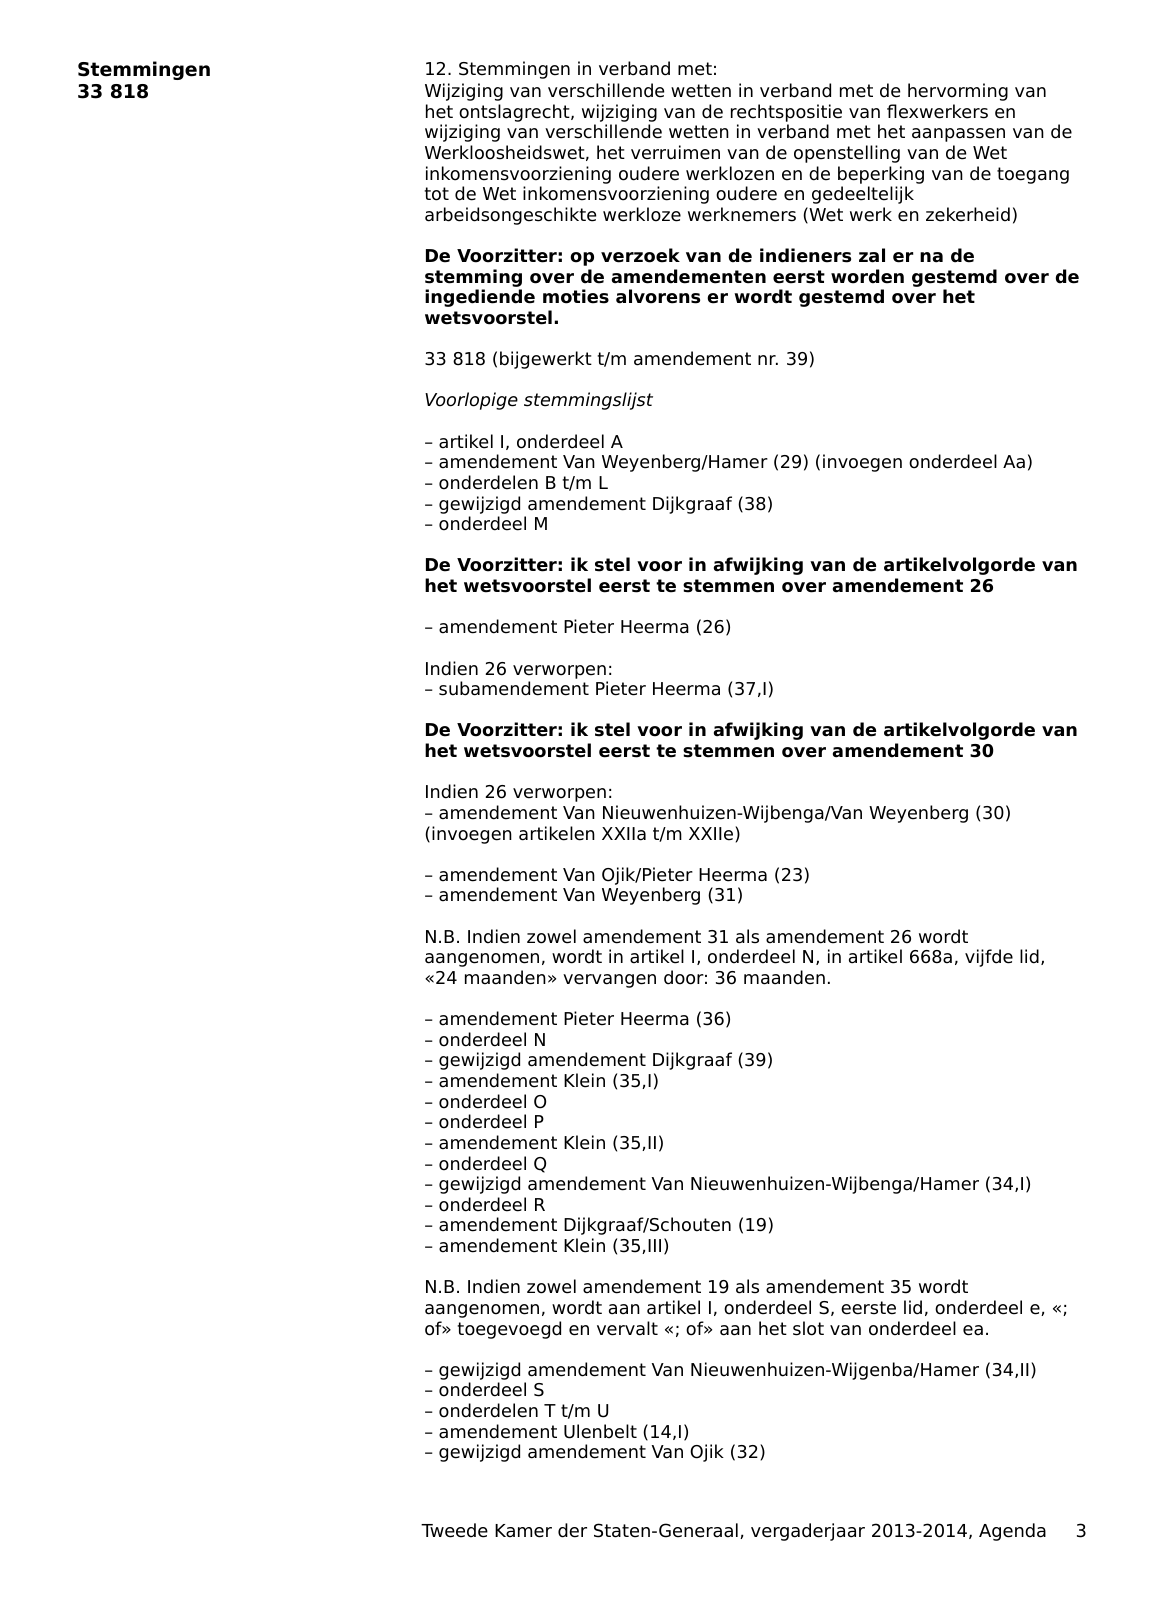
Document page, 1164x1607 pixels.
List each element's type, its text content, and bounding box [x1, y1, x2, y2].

table_cell [77, 246, 401, 328]
table_cell [401, 370, 418, 390]
table_cell [77, 329, 401, 349]
table_cell [401, 1071, 418, 1092]
table_cell [401, 638, 418, 658]
table_cell – amendement Klein (35,I) [418, 1071, 1087, 1092]
table_cell – gewijzigd amendement Van Nieuwenhuizen-Wijbenga/Hamer (34,I) [418, 1174, 1087, 1195]
table_cell [401, 1380, 418, 1401]
table_cell – gewijzigd amendement Dijkgraaf (38) [418, 494, 1087, 514]
table_cell [401, 1339, 418, 1360]
table_cell – onderdelen T t/m U [418, 1401, 1087, 1422]
table_cell De Voorzitter: op verzoek van de indieners zal er na de stemming over de amendementen eerst worden gestemd over de ingediende moties alvorens er wordt gestemd over het wetsvoorstel. [418, 246, 1087, 328]
table_cell [77, 989, 401, 1009]
table_cell [401, 700, 418, 720]
table_cell [418, 370, 1087, 390]
table_cell [401, 659, 418, 679]
table_cell [77, 1339, 401, 1360]
table_cell [401, 906, 418, 927]
table_cell [77, 617, 401, 638]
table_cell [77, 720, 401, 762]
table_cell [418, 844, 1087, 865]
table_cell [77, 349, 401, 370]
table_cell [418, 1339, 1087, 1360]
table_cell [418, 411, 1087, 432]
table_cell – subamendement Pieter Heerma (37,I) [418, 679, 1087, 700]
table_cell [401, 782, 418, 803]
table_cell – onderdeel M [418, 514, 1087, 535]
table_cell [418, 597, 1087, 617]
table_cell [77, 411, 401, 432]
table_cell [77, 514, 401, 535]
table_cell [401, 679, 418, 700]
table_cell [401, 1401, 418, 1422]
table_cell [77, 638, 401, 658]
table_cell [418, 762, 1087, 782]
table_cell [77, 535, 401, 555]
table_cell [401, 390, 418, 411]
table_cell Wijziging van verschillende wetten in verband met de hervorming van het ontslagrecht, wijziging van de rechtspositie van flexwerkers en wijziging van verschillende wetten in verband met het aanpassen van de Werkloosheidswet, het verruimen van de openstelling van de Wet inkomensvoorziening oudere werklozen en de beperking van de toegang tot de Wet inkomensvoorziening oudere en gedeeltelijk arbeidsongeschikte werkloze werknemers (Wet werk en zekerheid) [418, 81, 1087, 225]
table_cell – onderdeel R [418, 1195, 1087, 1215]
table_cell 33 818 [77, 81, 401, 225]
table_cell [401, 1215, 418, 1236]
table_cell [77, 1277, 401, 1339]
table_cell [401, 865, 418, 885]
table_cell Voorlopige stemmingslijst [418, 390, 1087, 411]
table_cell [77, 1195, 401, 1215]
table_cell [401, 1030, 418, 1050]
table_cell [401, 349, 418, 370]
table_cell [77, 432, 401, 452]
table_cell [401, 1133, 418, 1153]
table_cell [418, 700, 1087, 720]
table_cell [401, 617, 418, 638]
table_cell [77, 1050, 401, 1071]
table_cell [418, 535, 1087, 555]
table_cell [77, 1009, 401, 1030]
table_cell – amendement Van Nieuwenhuizen-Wijbenga/Van Weyenberg (30)(invoegen artikelen XXIIa t/m XXIIe) [418, 803, 1087, 844]
table_cell – amendement Klein (35,II) [418, 1133, 1087, 1153]
table_cell [401, 514, 418, 535]
table_cell – amendement Pieter Heerma (36) [418, 1009, 1087, 1030]
table_cell [401, 1174, 418, 1195]
table_cell – amendement Van Weyenberg (31) [418, 885, 1087, 906]
table_cell [401, 844, 418, 865]
table_cell [401, 1360, 418, 1380]
table_cell [77, 225, 401, 246]
table_cell N.B. Indien zowel amendement 31 als amendement 26 wordt aangenomen, wordt in artikel I, onderdeel N, in artikel 668a, vijfde lid, «24 maanden» vervangen door: 36 maanden. [418, 927, 1087, 988]
table_cell [401, 59, 418, 81]
table_cell [77, 1422, 401, 1442]
table_cell [77, 1380, 401, 1401]
table_cell [77, 452, 401, 473]
table_cell – amendement Van Ojik/Pieter Heerma (23) [418, 865, 1087, 885]
table_cell [77, 679, 401, 700]
table_cell – amendement Dijkgraaf/Schouten (19) [418, 1215, 1087, 1236]
table_cell [77, 370, 401, 390]
table_cell [77, 803, 401, 844]
table_cell Stemmingen [77, 59, 401, 81]
table_cell – onderdeel S [418, 1380, 1087, 1401]
table_cell [401, 1092, 418, 1112]
table_cell [77, 762, 401, 782]
table_cell De Voorzitter: ik stel voor in afwijking van de artikelvolgorde van het wetsvoorstel eerst te stemmen over amendement 26 [418, 555, 1087, 597]
table_cell [401, 535, 418, 555]
table_cell [401, 452, 418, 473]
table_cell [401, 555, 418, 597]
table_cell [77, 659, 401, 679]
table_cell [401, 927, 418, 988]
table_cell [77, 1112, 401, 1133]
table_cell [77, 1360, 401, 1380]
table_cell [77, 1442, 401, 1463]
table_cell – gewijzigd amendement Van Nieuwenhuizen-Wijgenba/Hamer (34,II) [418, 1360, 1087, 1380]
table_cell [401, 989, 418, 1009]
table_cell [77, 1133, 401, 1153]
table_cell [401, 1257, 418, 1277]
table_cell – onderdeel P [418, 1112, 1087, 1133]
table_cell [401, 1112, 418, 1133]
table_cell [77, 700, 401, 720]
table_cell [401, 1050, 418, 1071]
table_cell [401, 803, 418, 844]
table_cell [401, 1277, 418, 1339]
table_cell [418, 906, 1087, 927]
table_cell – onderdeel O [418, 1092, 1087, 1112]
table_cell [77, 1174, 401, 1195]
table_cell N.B. Indien zowel amendement 19 als amendement 35 wordt aangenomen, wordt aan artikel I, onderdeel S, eerste lid, onderdeel e, «; of» toegevoegd en vervalt «; of» aan het slot van onderdeel ea. [418, 1277, 1087, 1339]
table_cell [401, 329, 418, 349]
table_cell Indien 26 verworpen: [418, 659, 1087, 679]
table_cell [418, 1257, 1087, 1277]
table_cell [401, 494, 418, 514]
table_cell [401, 1442, 418, 1463]
table_cell – artikel I, onderdeel A [418, 432, 1087, 452]
table_cell [77, 1154, 401, 1174]
table_cell [418, 638, 1087, 658]
table_cell [401, 411, 418, 432]
table_cell – onderdeel Q [418, 1154, 1087, 1174]
table_cell – onderdelen B t/m L [418, 473, 1087, 493]
table_cell [401, 225, 418, 246]
table_cell [77, 1215, 401, 1236]
table_cell – gewijzigd amendement Van Ojik (32) [418, 1442, 1087, 1463]
table_cell [401, 1195, 418, 1215]
table_cell De Voorzitter: ik stel voor in afwijking van de artikelvolgorde van het wetsvoorstel eerst te stemmen over amendement 30 [418, 720, 1087, 762]
table_cell [77, 1257, 401, 1277]
table_cell [77, 1401, 401, 1422]
table_cell [401, 246, 418, 328]
table_cell [418, 225, 1087, 246]
table_cell [77, 597, 401, 617]
table_cell [77, 885, 401, 906]
table_cell – onderdeel N [418, 1030, 1087, 1050]
table_cell 33 818 (bijgewerkt t/m amendement nr. 39) [418, 349, 1087, 370]
table_cell [77, 1030, 401, 1050]
table_cell [401, 473, 418, 493]
table_cell – gewijzigd amendement Dijkgraaf (39) [418, 1050, 1087, 1071]
table_cell [77, 494, 401, 514]
table_cell [77, 1236, 401, 1257]
table_cell [401, 720, 418, 762]
table_cell [77, 1071, 401, 1092]
table_cell [77, 927, 401, 988]
table_cell [418, 989, 1087, 1009]
table_cell [418, 329, 1087, 349]
table_cell [77, 844, 401, 865]
table_cell [401, 81, 418, 225]
table_cell – amendement Klein (35,III) [418, 1236, 1087, 1257]
table_cell [401, 597, 418, 617]
table_cell 12. Stemmingen in verband met: [418, 59, 1087, 81]
table_cell [401, 1236, 418, 1257]
table_cell [401, 1009, 418, 1030]
table_cell [77, 555, 401, 597]
table_cell – amendement Van Weyenberg/Hamer (29) (invoegen onderdeel Aa) [418, 452, 1087, 473]
table_cell [401, 1154, 418, 1174]
table_cell – amendement Pieter Heerma (26) [418, 617, 1087, 638]
table_cell [401, 1422, 418, 1442]
table_cell [77, 1092, 401, 1112]
table_cell [401, 432, 418, 452]
table_cell – amendement Ulenbelt (14,I) [418, 1422, 1087, 1442]
table_cell [77, 390, 401, 411]
table_cell [77, 906, 401, 927]
table_cell [401, 762, 418, 782]
table_cell [77, 473, 401, 493]
table_cell [77, 865, 401, 885]
table_cell [401, 885, 418, 906]
table_cell Indien 26 verworpen: [418, 782, 1087, 803]
table_cell [77, 782, 401, 803]
